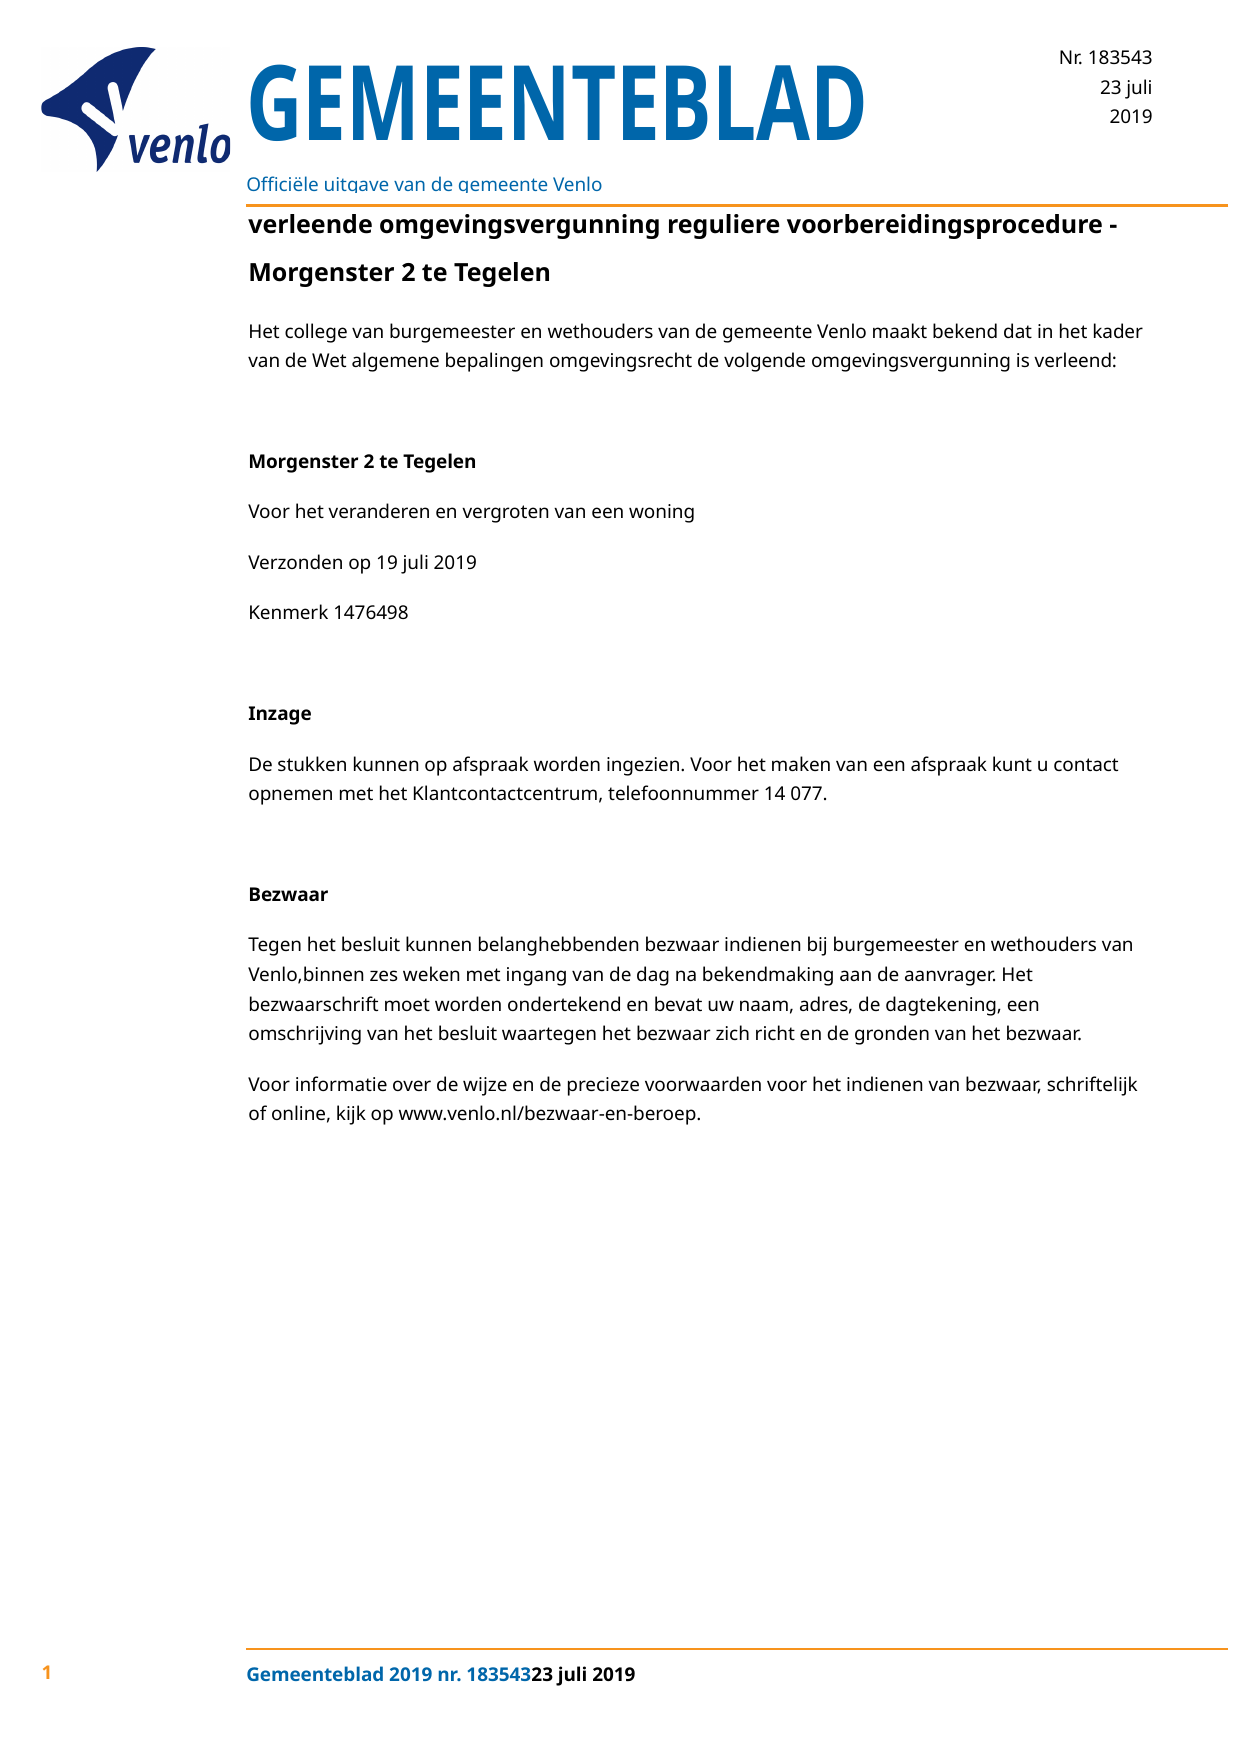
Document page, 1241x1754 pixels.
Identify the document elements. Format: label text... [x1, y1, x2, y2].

text Voor het veranderen en vergroten van een woning [248, 499, 1152, 524]
picture [41, 47, 231, 172]
text Tegen het besluit kunnen belanghebbenden bezwaar indienen bij burgemeester en wethouders van Venlo,binnen zes weken met ingang van de dag na bekendmaking aan de aanvrager. Het bezwaarschrift moet worden ondertekend en bevat uw naam, adres, de dagtekening, een omschrijving van het besluit waartegen het bezwaar zich richt en de gronden van het bezwaar. [248, 932, 1152, 1046]
text Het college van burgemeester en wethouders van de gemeente Venlo maakt bekend dat in het kader van de Wet algemene bepalingen omgevingsrecht de volgende omgevingsvergunning is verleend: [248, 318, 1152, 373]
text Inzage [248, 700, 1152, 726]
text verleende omgevingsvergunning reguliere voorbereidingsprocedure - Morgenster 2 te Tegelen [248, 207, 1152, 288]
text Morgenster 2 te Tegelen [248, 448, 1152, 474]
text Verzonden op 19 juli 2019 [248, 549, 1152, 575]
text Kenmerk 1476498 [248, 599, 1152, 625]
text De stukken kunnen op afspraak worden ingezien. Voor het maken van een afspraak kunt u contact opnemen met het Klantcontactcentrum, telefoonnummer 14 077. [248, 751, 1152, 806]
text Bezwaar [248, 881, 1152, 907]
text Voor informatie over de wijze en de precieze voorwaarden voor het indienen van bezwaar, schriftelijk of online, kijk op www.venlo.nl/bezwaar-en-beroep. [248, 1071, 1152, 1126]
